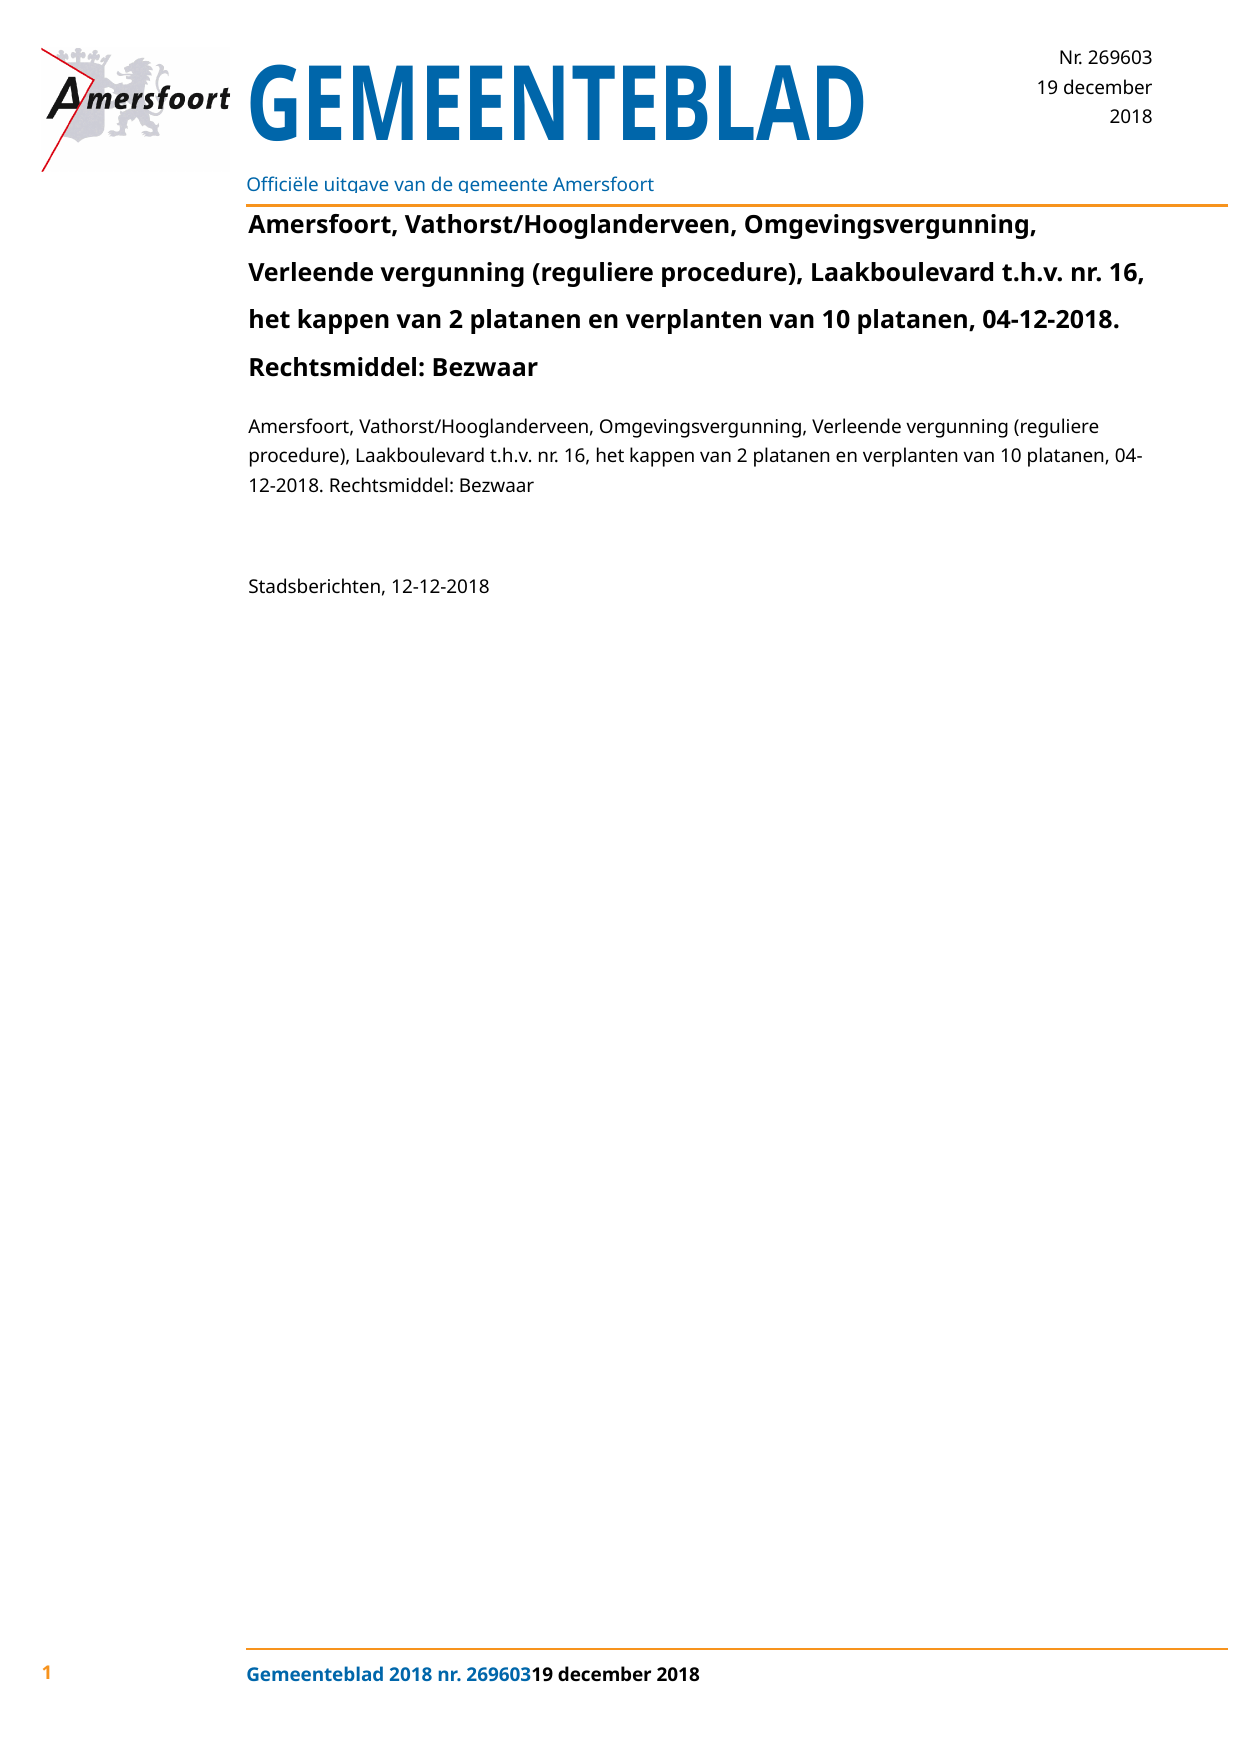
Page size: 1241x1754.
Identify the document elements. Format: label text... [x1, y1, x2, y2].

text Amersfoort, Vathorst/Hooglanderveen, Omgevingsvergunning, Verleende vergunning (reguliere procedure), Laakboulevard t.h.v. nr. 16, het kappen van 2 platanen en verplanten van 10 platanen, 04-12-2018. Rechtsmiddel: Bezwaar [248, 207, 1152, 384]
picture [41, 47, 231, 172]
text Stadsberichten, 12-12-2018 [248, 573, 1152, 599]
text Amersfoort, Vathorst/Hooglanderveen, Omgevingsvergunning, Verleende vergunning (reguliere procedure), Laakboulevard t.h.v. nr. 16, het kappen van 2 platanen en verplanten van 10 platanen, 04-12-2018. Rechtsmiddel: Bezwaar [248, 413, 1152, 498]
